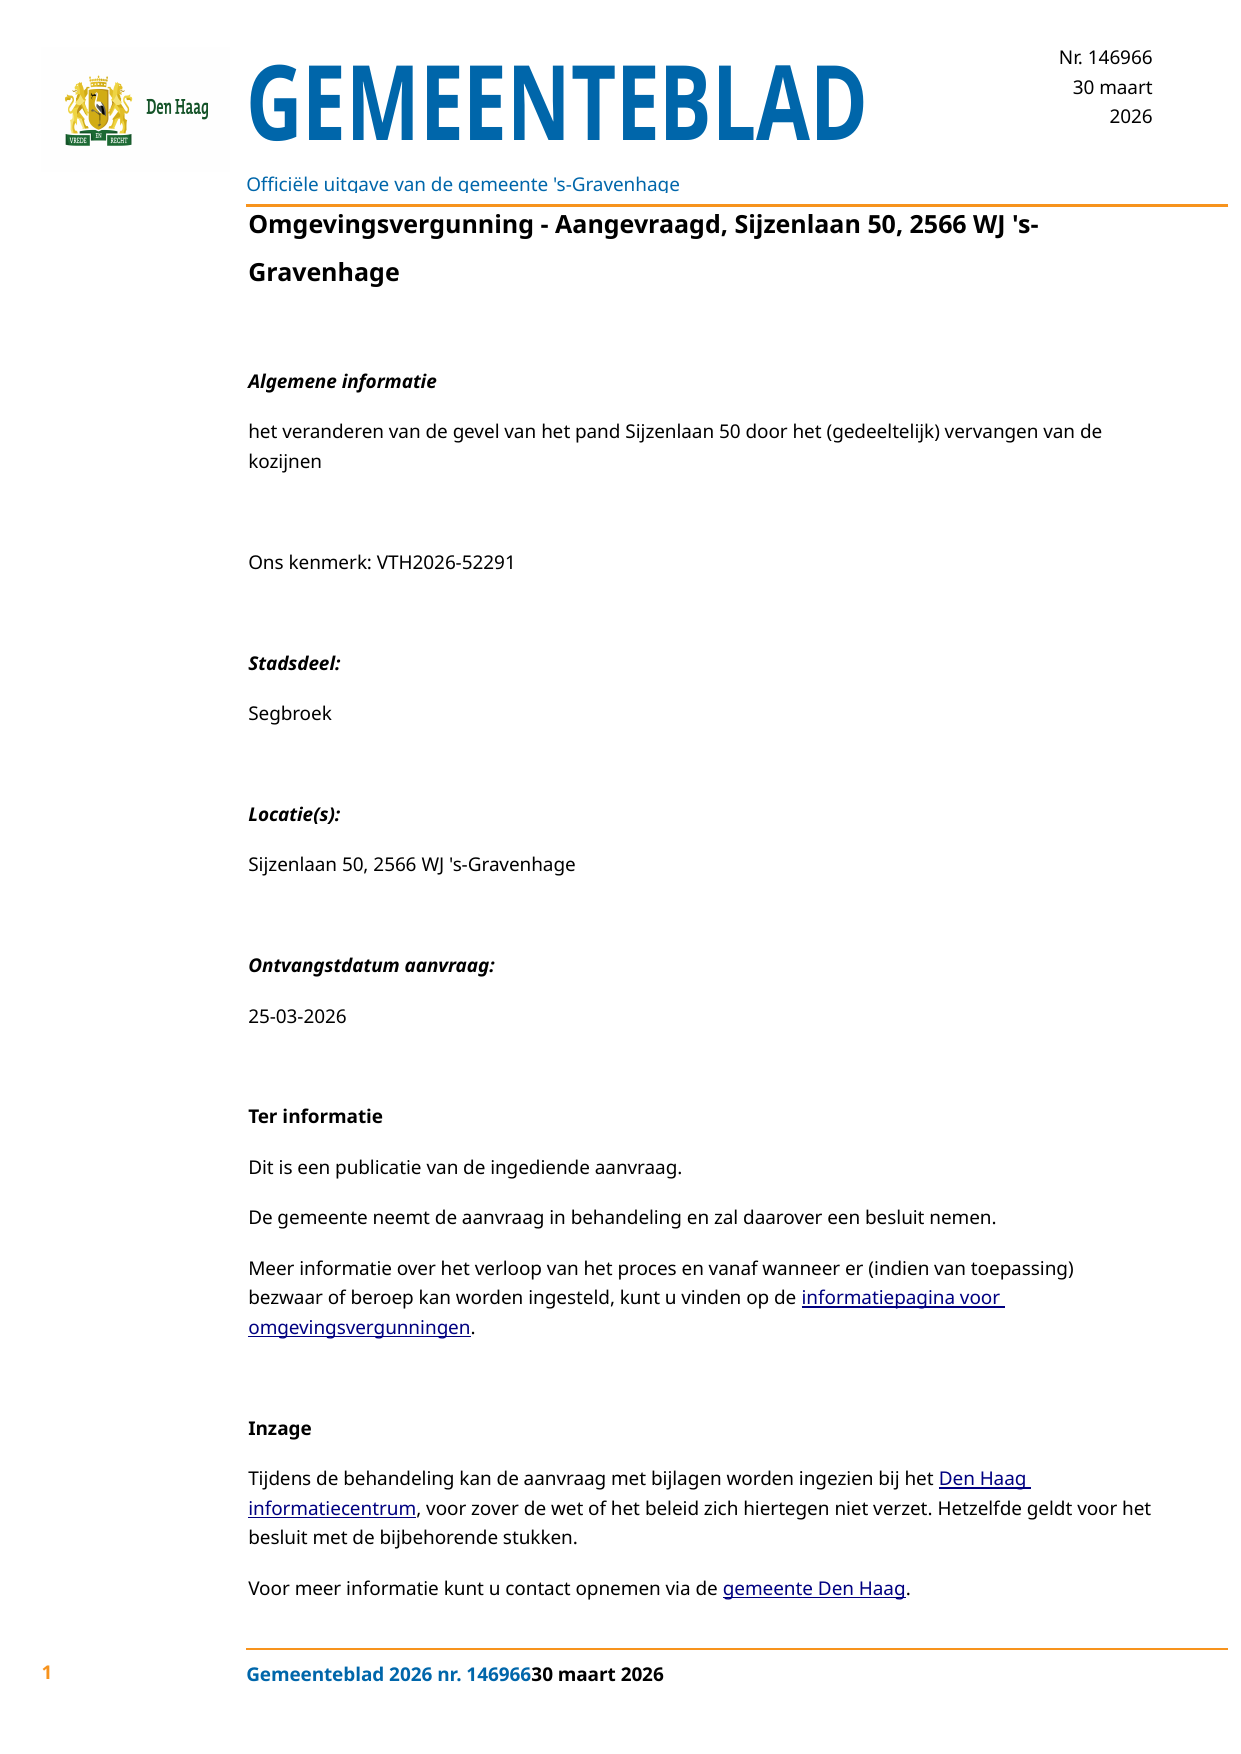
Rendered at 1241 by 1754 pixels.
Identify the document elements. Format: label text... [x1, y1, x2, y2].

text Ons kenmerk: VTH2026-52291 [248, 549, 1152, 575]
text Segbroek [248, 700, 1152, 726]
text Inzage [248, 1415, 1152, 1441]
text Ter informatie [248, 1104, 1152, 1129]
picture [41, 47, 231, 172]
text het veranderen van de gevel van het pand Sijzenlaan 50 door het (gedeeltelijk) vervangen van de kozijnen [248, 419, 1152, 474]
text Algemene informatie [248, 368, 1152, 394]
text De gemeente neemt de aanvraag in behandeling en zal daarover een besluit nemen. [248, 1204, 1152, 1230]
text Ontvangstdatum aanvraag: [248, 952, 1152, 978]
text Omgevingsvergunning - Aangevraagd, Sijzenlaan 50, 2566 WJ 's-Gravenhage [248, 207, 1152, 288]
text Dit is een publicatie van de ingediende aanvraag. [248, 1154, 1152, 1180]
text 25-03-2026 [248, 1003, 1152, 1029]
text Stadsdeel: [248, 650, 1152, 676]
text Sijzenlaan 50, 2566 WJ 's-Gravenhage [248, 852, 1152, 877]
text Meer informatie over het verloop van het proces en vanaf wanneer er (indien van toepassing) bezwaar of beroep kan worden ingesteld, kunt u vinden op de informatiepagina voor omgevingsvergunningen. [248, 1255, 1152, 1340]
text Locatie(s): [248, 801, 1152, 827]
text Voor meer informatie kunt u contact opnemen via de gemeente Den Haag. [248, 1575, 1152, 1601]
text Tijdens de behandeling kan de aanvraag met bijlagen worden ingezien bij het Den Haag informatiecentrum, voor zover de wet of het beleid zich hiertegen niet verzet. Hetzelfde geldt voor het besluit met de bijbehorende stukken. [248, 1465, 1152, 1550]
